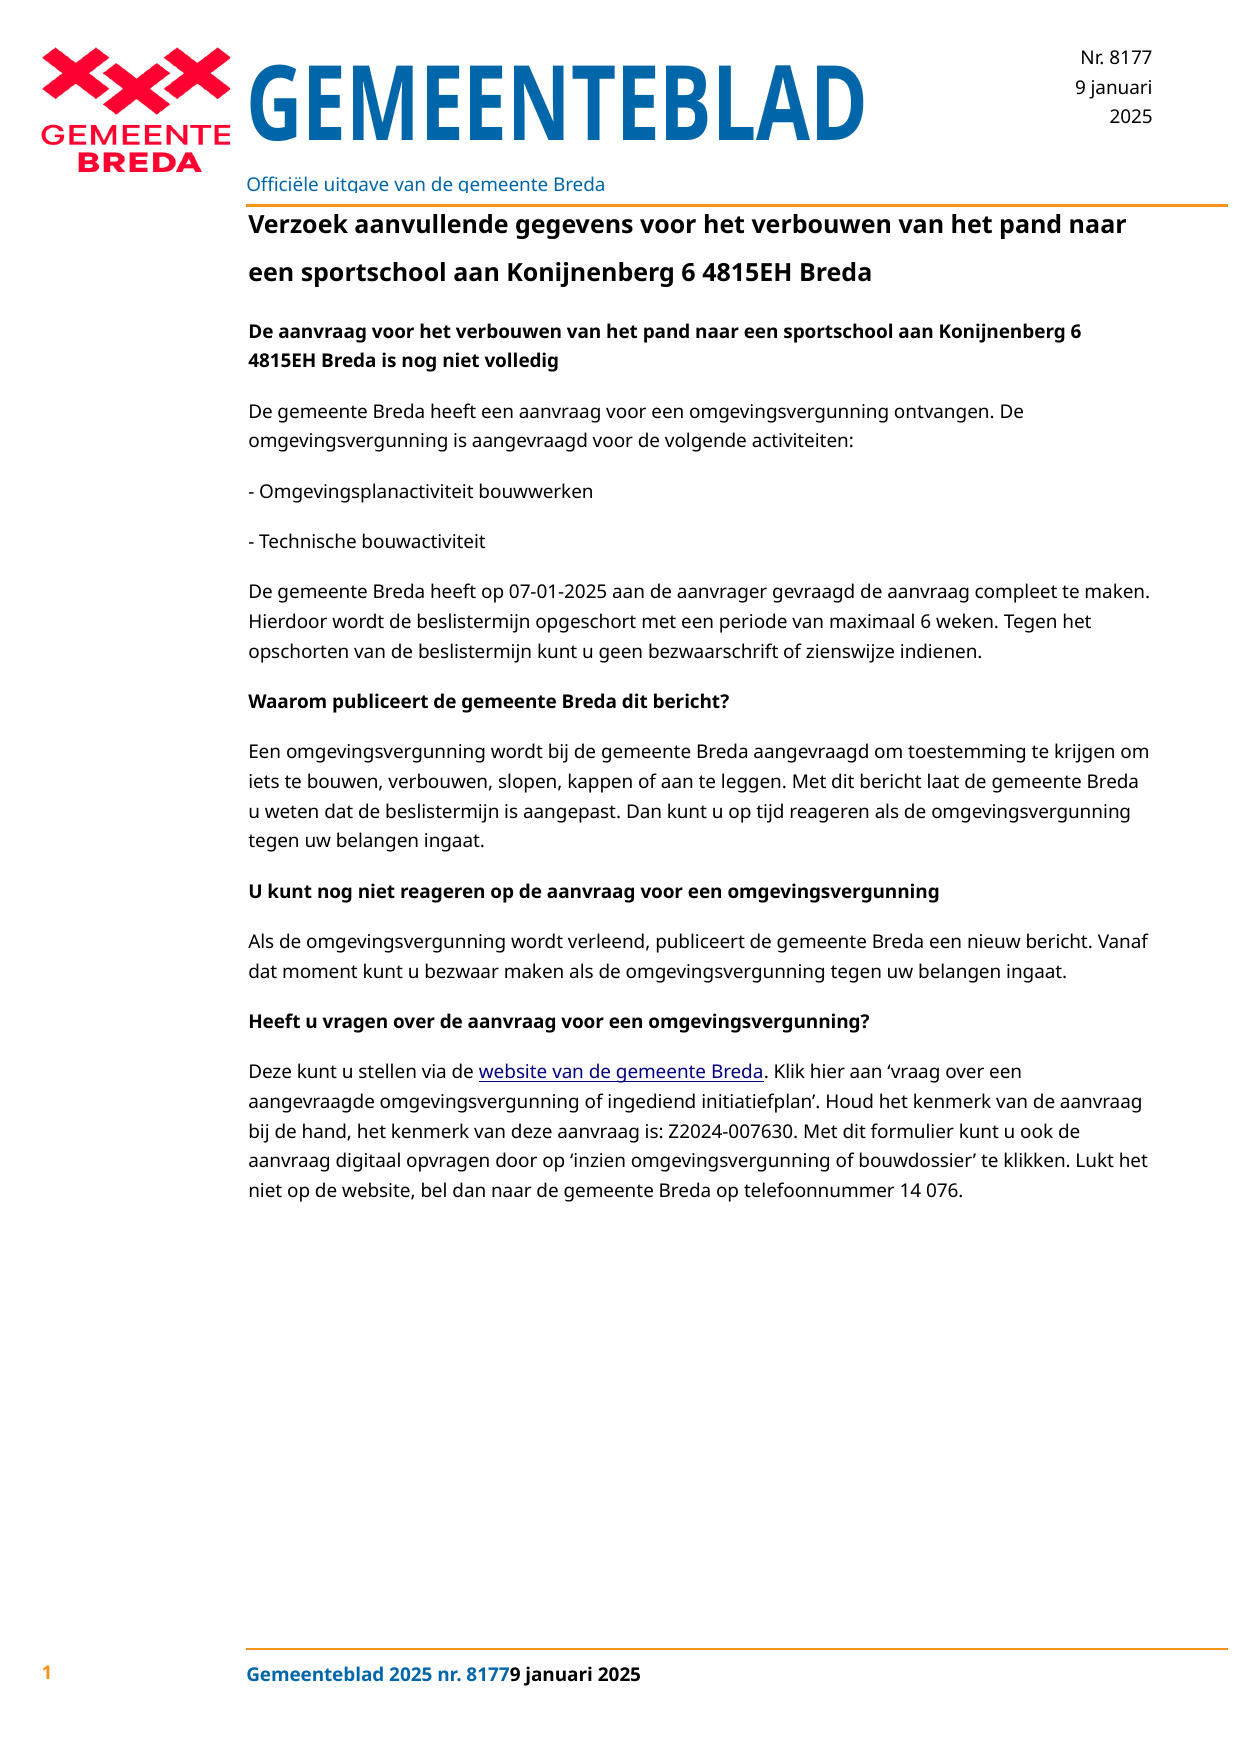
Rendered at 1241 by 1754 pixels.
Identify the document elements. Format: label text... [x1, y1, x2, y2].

text De gemeente Breda heeft op 07-01-2025 aan de aanvrager gevraagd de aanvraag compleet te maken. Hierdoor wordt de beslistermijn opgeschort met een periode van maximaal 6 weken. Tegen het opschorten van de beslistermijn kunt u geen bezwaarschrift of zienswijze indienen. [248, 579, 1152, 664]
text - Omgevingsplanactiviteit bouwwerken [248, 478, 1152, 504]
text Een omgevingsvergunning wordt bij de gemeente Breda aangevraagd om toestemming te krijgen om iets te bouwen, verbouwen, slopen, kappen of aan te leggen. Met dit bericht laat de gemeente Breda u weten dat de beslistermijn is aangepast. Dan kunt u op tijd reageren als de omgevingsvergunning tegen uw belangen ingaat. [248, 739, 1152, 853]
text - Technische bouwactiviteit [248, 528, 1152, 554]
text Waarom publiceert de gemeente Breda dit bericht? [248, 688, 1152, 714]
text Heeft u vragen over de aanvraag voor een omgevingsvergunning? [248, 1008, 1152, 1034]
text Deze kunt u stellen via de website van de gemeente Breda. Klik hier aan ‘vraag over een aangevraagde omgevingsvergunning of ingediend initiatiefplan’. Houd het kenmerk van de aanvraag bij de hand, het kenmerk van deze aanvraag is: Z2024-007630. Met dit formulier kunt u ook de aanvraag digitaal opvragen door op ‘inzien omgevingsvergunning of bouwdossier’ te klikken. Lukt het niet op de website, bel dan naar de gemeente Breda op telefoonnummer 14 076. [248, 1059, 1152, 1203]
text De aanvraag voor het verbouwen van het pand naar een sportschool aan Konijnenberg 6 4815EH Breda is nog niet volledig [248, 318, 1152, 373]
text Verzoek aanvullende gegevens voor het verbouwen van het pand naar een sportschool aan Konijnenberg 6 4815EH Breda [248, 207, 1152, 288]
text Als de omgevingsvergunning wordt verleend, publiceert de gemeente Breda een nieuw bericht. Vanaf dat moment kunt u bezwaar maken als de omgevingsvergunning tegen uw belangen ingaat. [248, 928, 1152, 984]
text De gemeente Breda heeft een aanvraag voor een omgevingsvergunning ontvangen. De omgevingsvergunning is aangevraagd voor de volgende activiteiten: [248, 398, 1152, 453]
text U kunt nog niet reageren op de aanvraag voor een omgevingsvergunning [248, 878, 1152, 904]
picture [41, 47, 231, 172]
